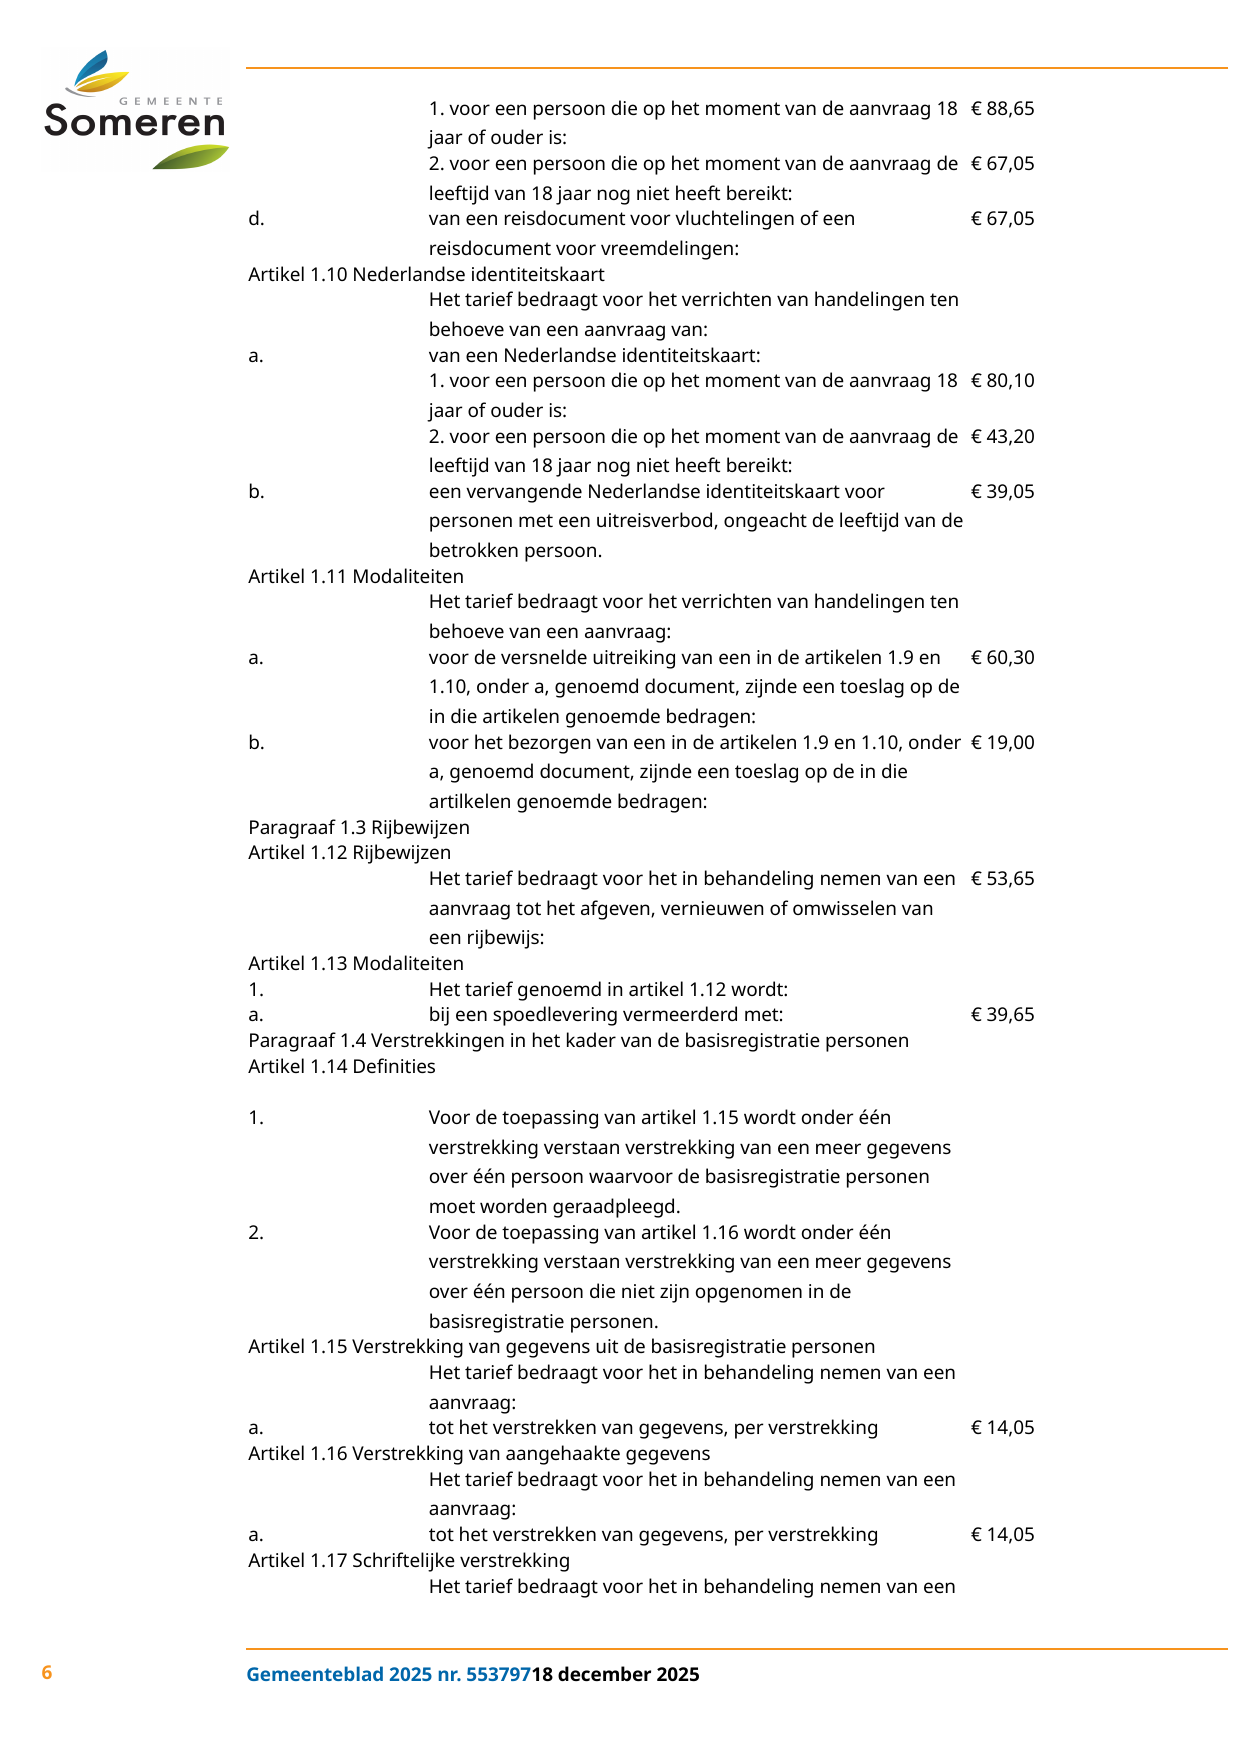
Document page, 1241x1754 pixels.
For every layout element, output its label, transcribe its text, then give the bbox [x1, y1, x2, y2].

table_cell [971, 1079, 1152, 1104]
table_cell 2. voor een persoon die op het moment van de aanvraag de leeftijd van 18 jaar nog niet heeft bereikt: [429, 150, 971, 205]
table_cell [971, 976, 1152, 1002]
table_cell Het tarief bedraagt voor het in behandeling nemen van een aanvraag: [429, 1359, 971, 1414]
table_cell [429, 1079, 971, 1104]
table_cell Voor de toepassing van artikel 1.16 wordt onder één verstrekking verstaan verstrekking van een meer gegevens over één persoon die niet zijn opgenomen in de basisregistratie personen. [429, 1219, 971, 1333]
table_cell voor de versnelde uitreiking van een in de artikelen 1.9 en 1.10, onder a, genoemd document, zijnde een toeslag op de in die artikelen genoemde bedragen: [429, 644, 971, 729]
table_cell a. [248, 342, 429, 367]
table_cell [248, 368, 429, 423]
table_cell [248, 1079, 429, 1104]
table_cell 1. voor een persoon die op het moment van de aanvraag 18 jaar of ouder is: [429, 95, 971, 150]
table_cell [971, 342, 1152, 367]
table_cell Artikel 1.15 Verstrekking van gegevens uit de basisregistratie personen [248, 1334, 1152, 1359]
table_cell [248, 1466, 429, 1521]
table_cell Het tarief bedraagt voor het in behandeling nemen van een [429, 1573, 971, 1598]
table_cell € 80,10 [971, 368, 1152, 423]
table_cell 2. voor een persoon die op het moment van de aanvraag de leeftijd van 18 jaar nog niet heeft bereikt: [429, 423, 971, 478]
table_cell € 39,05 [971, 478, 1152, 563]
table_cell [248, 423, 429, 478]
table_cell [248, 95, 429, 150]
table_cell b. [248, 478, 429, 563]
table_cell Artikel 1.10 Nederlandse identiteitskaart [248, 261, 1152, 286]
table_cell van een Nederlandse identiteitskaart: [429, 342, 971, 367]
table_cell [971, 1359, 1152, 1414]
table_cell [971, 589, 1152, 644]
table_cell a. [248, 1002, 429, 1027]
table_cell a. [248, 1521, 429, 1547]
table_cell Voor de toepassing van artikel 1.15 wordt onder één verstrekking verstaan verstrekking van een meer gegevens over één persoon waarvoor de basisregistratie personen moet worden geraadpleegd. [429, 1105, 971, 1219]
table_cell 2. [248, 1219, 429, 1333]
table_cell € 67,05 [971, 150, 1152, 205]
table_cell [248, 589, 429, 644]
table_cell d. [248, 205, 429, 261]
table_cell € 19,00 [971, 729, 1152, 814]
table_cell [248, 1573, 429, 1598]
table_cell [248, 865, 429, 950]
table_cell 1. [248, 976, 429, 1002]
table_cell voor het bezorgen van een in de artikelen 1.9 en 1.10, onder a, genoemd document, zijnde een toeslag op de in die artilkelen genoemde bedragen: [429, 729, 971, 814]
table_cell Artikel 1.11 Modaliteiten [248, 563, 1152, 589]
table_cell € 60,30 [971, 644, 1152, 729]
table_cell € 14,05 [971, 1415, 1152, 1440]
table_cell € 88,65 [971, 95, 1152, 150]
table_cell [248, 1359, 429, 1414]
table_cell Paragraaf 1.4 Verstrekkingen in het kader van de basisregistratie personen [248, 1028, 1152, 1053]
table_cell € 39,65 [971, 1002, 1152, 1027]
table_cell Het tarief bedraagt voor het in behandeling nemen van een aanvraag tot het afgeven, vernieuwen of omwisselen van een rijbewijs: [429, 865, 971, 950]
table_cell [248, 150, 429, 205]
table_cell Artikel 1.17 Schriftelijke verstrekking [248, 1547, 1152, 1573]
picture [41, 47, 231, 172]
table_cell a. [248, 644, 429, 729]
table_cell [971, 1573, 1152, 1598]
table_cell Het tarief bedraagt voor het in behandeling nemen van een aanvraag: [429, 1466, 971, 1521]
table_cell bij een spoedlevering vermeerderd met: [429, 1002, 971, 1027]
table_cell een vervangende Nederlandse identiteitskaart voor personen met een uitreisverbod, ongeacht de leeftijd van de betrokken persoon. [429, 478, 971, 563]
table_cell [971, 286, 1152, 342]
table_cell [971, 1219, 1152, 1333]
table_cell [971, 1105, 1152, 1219]
table_cell 1. [248, 1105, 429, 1219]
table_cell Paragraaf 1.3 Rijbewijzen [248, 814, 1152, 839]
table_cell Artikel 1.16 Verstrekking van aangehaakte gegevens [248, 1440, 1152, 1466]
table_cell tot het verstrekken van gegevens, per verstrekking [429, 1415, 971, 1440]
table_cell [971, 1466, 1152, 1521]
table_cell € 67,05 [971, 205, 1152, 261]
table_cell Artikel 1.13 Modaliteiten [248, 950, 1152, 976]
table_cell Artikel 1.12 Rijbewijzen [248, 840, 1152, 865]
table_cell van een reisdocument voor vluchtelingen of een reisdocument voor vreemdelingen: [429, 205, 971, 261]
table_cell Het tarief bedraagt voor het verrichten van handelingen ten behoeve van een aanvraag van: [429, 286, 971, 342]
table_cell Het tarief bedraagt voor het verrichten van handelingen ten behoeve van een aanvraag: [429, 589, 971, 644]
table_cell € 14,05 [971, 1521, 1152, 1547]
table_cell € 43,20 [971, 423, 1152, 478]
table_cell tot het verstrekken van gegevens, per verstrekking [429, 1521, 971, 1547]
table_cell € 53,65 [971, 865, 1152, 950]
table_cell Artikel 1.14 Definities [248, 1053, 1152, 1079]
table_cell a. [248, 1415, 429, 1440]
table_cell Het tarief genoemd in artikel 1.12 wordt: [429, 976, 971, 1002]
table_cell b. [248, 729, 429, 814]
table_cell [248, 286, 429, 342]
table_cell 1. voor een persoon die op het moment van de aanvraag 18 jaar of ouder is: [429, 368, 971, 423]
